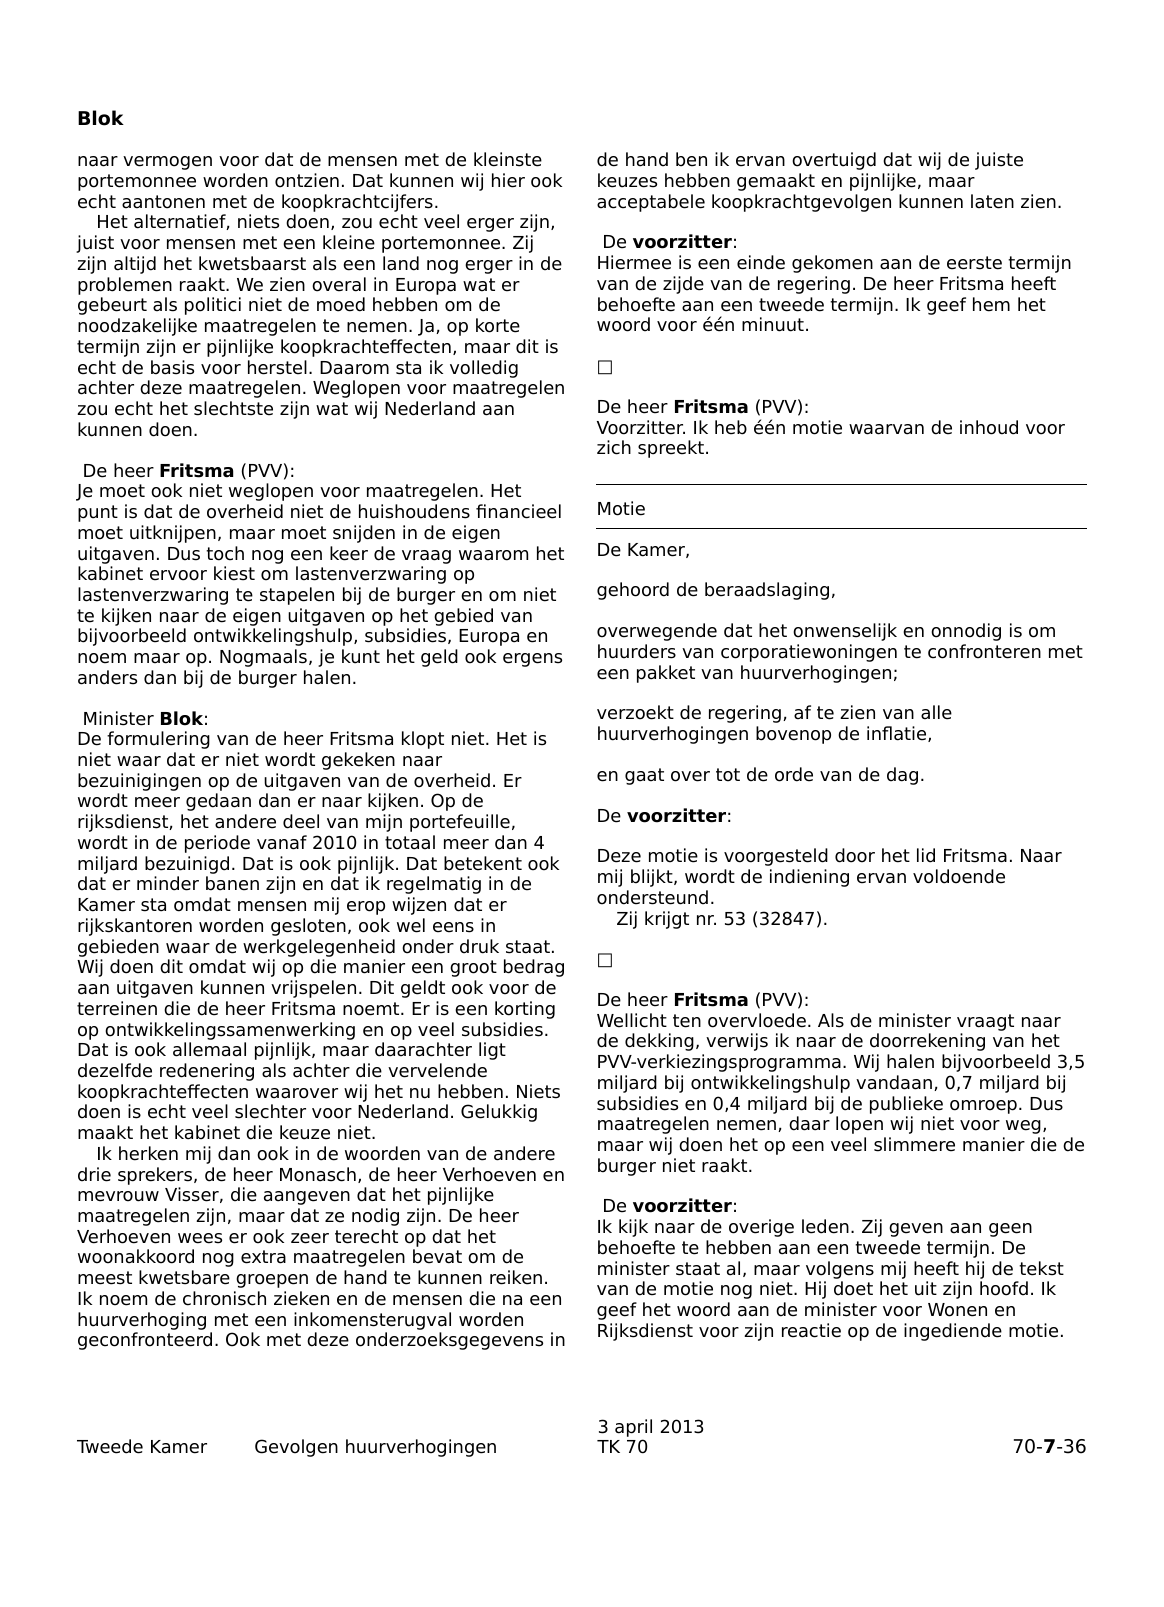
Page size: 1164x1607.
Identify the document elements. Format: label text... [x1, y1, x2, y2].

text De voorzitter: [596, 1196, 1087, 1217]
text Het alternatief, niets doen, zou echt veel erger zijn, juist voor mensen met een kleine portemonnee. Zij zijn altijd het kwetsbaarst als een land nog erger in de problemen raakt. We zien overal in Europa wat er gebeurt als politici niet de moed hebben om de noodzakelijke maatregelen te nemen. Ja, op korte termijn zijn er pijnlijke koopkrachteffecten, maar dit is echt de basis voor herstel. Daarom sta ik volledig achter deze maatregelen. Weglopen voor maatregelen zou echt het slechtste zijn wat wij Nederland aan kunnen doen. [77, 212, 567, 440]
text gehoord de beraadslaging, [596, 580, 1087, 601]
text en gaat over tot de orde van de dag. [596, 765, 1087, 785]
text Wellicht ten overvloede. Als de minister vraagt naar de dekking, verwijs ik naar de doorrekening van het PVV-verkiezingsprogramma. Wij halen bijvoorbeeld 3,5 miljard bij ontwikkelingshulp vandaan, 0,7 miljard bij subsidies en 0,4 miljard bij de publieke omroep. Dus maatregelen nemen, daar lopen wij niet voor weg, maar wij doen het op een veel slimmere manier die de burger niet raakt. [596, 1011, 1087, 1176]
text De voorzitter: [596, 805, 1087, 826]
text De heer Fritsma (PVV): [596, 397, 1087, 417]
text De heer Fritsma (PVV): [77, 460, 567, 481]
text Ik kijk naar de overige leden. Zij geven aan geen behoefte te hebben aan een tweede termijn. De minister staat al, maar volgens mij heeft hij de tekst van de motie nog niet. Hij doet het uit zijn hoofd. Ik geef het woord aan de minister voor Wonen en Rijksdienst voor zijn reactie op de ingediende motie. [596, 1217, 1087, 1341]
text □ [596, 356, 1087, 377]
text Ik herken mij dan ook in de woorden van de andere drie sprekers, de heer Monasch, de heer Verhoeven en mevrouw Visser, die aangeven dat het pijnlijke maatregelen zijn, maar dat ze nodig zijn. De heer Verhoeven wees er ook zeer terecht op dat het woonakkoord nog extra maatregelen bevat om de meest kwetsbare groepen de hand te kunnen reiken. Ik noem de chronisch zieken en de mensen die na een huurverhoging met een inkomensterugval worden geconfronteerd. Ook met deze onderzoeksgegevens in [77, 1144, 567, 1351]
text De voorzitter: [596, 232, 1087, 253]
text Hiermee is een einde gekomen aan de eerste termijn van de zijde van de regering. De heer Fritsma heeft behoefte aan een tweede termijn. Ik geef hem het woord voor één minuut. [596, 253, 1087, 336]
text Minister Blok: [77, 708, 567, 729]
text □ [596, 949, 1087, 970]
text Je moet ook niet weglopen voor maatregelen. Het punt is dat de overheid niet de huishoudens financieel moet uitknijpen, maar moet snijden in de eigen uitgaven. Dus toch nog een keer de vraag waarom het kabinet ervoor kiest om lastenverzwaring op lastenverzwaring te stapelen bij de burger en om niet te kijken naar de eigen uitgaven op het gebied van bijvoorbeeld ontwikkelingshulp, subsidies, Europa en noem maar op. Nogmaals, je kunt het geld ook ergens anders dan bij de burger halen. [77, 481, 567, 688]
text de hand ben ik ervan overtuigd dat wij de juiste keuzes hebben gemaakt en pijnlijke, maar acceptabele koopkrachtgevolgen kunnen laten zien. [596, 150, 1087, 212]
text Voorzitter. Ik heb één motie waarvan de inhoud voor zich spreekt. [596, 417, 1087, 459]
text Motie [596, 499, 1087, 519]
text De formulering van de heer Fritsma klopt niet. Het is niet waar dat er niet wordt gekeken naar bezuinigingen op de uitgaven van de overheid. Er wordt meer gedaan dan er naar kijken. Op de rijksdienst, het andere deel van mijn portefeuille, wordt in de periode vanaf 2010 in totaal meer dan 4 miljard bezuinigd. Dat is ook pijnlijk. Dat betekent ook dat er minder banen zijn en dat ik regelmatig in de Kamer sta omdat mensen mij erop wijzen dat er rijkskantoren worden gesloten, ook wel eens in gebieden waar de werkgelegenheid onder druk staat. Wij doen dit omdat wij op die manier een groot bedrag aan uitgaven kunnen vrijspelen. Dit geldt ook voor de terreinen die de heer Fritsma noemt. Er is een korting op ontwikkelingssamenwerking en op veel subsidies. Dat is ook allemaal pijnlijk, maar daarachter ligt dezelfde redenering als achter die vervelende koopkrachteffecten waarover wij het nu hebben. Niets doen is echt veel slechter voor Nederland. Gelukkig maakt het kabinet die keuze niet. [77, 729, 567, 1144]
text De heer Fritsma (PVV): [596, 990, 1087, 1011]
text overwegende dat het onwenselijk en onnodig is om huurders van corporatiewoningen te confronteren met een pakket van huurverhogingen; [596, 621, 1087, 683]
text Zij krijgt nr. 53 (32847). [596, 908, 1087, 929]
text verzoekt de regering, af te zien van alle huurverhogingen bovenop de inflatie, [596, 703, 1087, 745]
text Deze motie is voorgesteld door het lid Fritsma. Naar mij blijkt, wordt de indiening ervan voldoende ondersteund. [596, 846, 1087, 908]
text naar vermogen voor dat de mensen met de kleinste portemonnee worden ontzien. Dat kunnen wij hier ook echt aantonen met de koopkrachtcijfers. [77, 150, 567, 212]
text De Kamer, [596, 539, 1087, 560]
